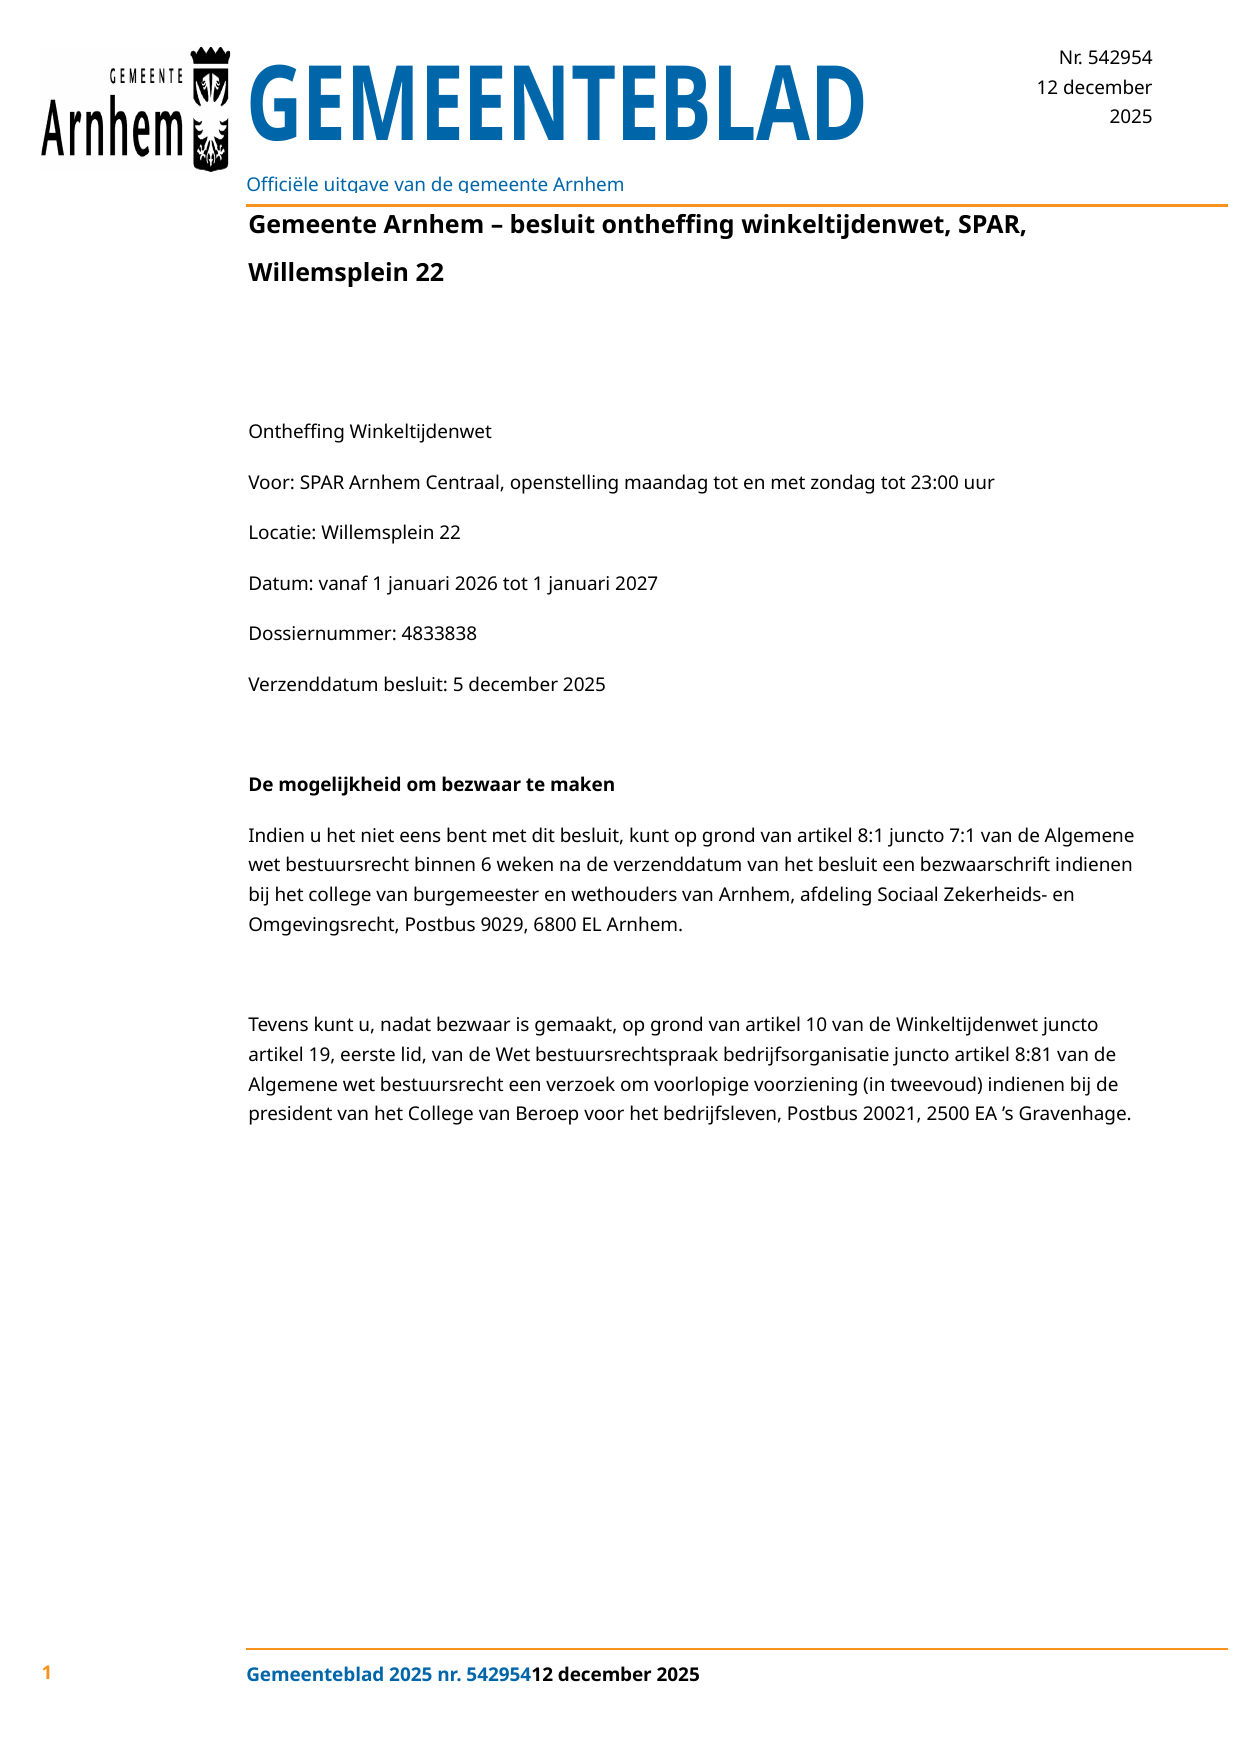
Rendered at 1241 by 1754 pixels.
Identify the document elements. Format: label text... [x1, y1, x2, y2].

text De mogelijkheid om bezwaar te maken [248, 772, 1152, 797]
text Dossiernummer: 4833838 [248, 620, 1152, 646]
text Voor: SPAR Arnhem Centraal, openstelling maandag tot en met zondag tot 23:00 uur [248, 469, 1152, 495]
text Locatie: Willemsplein 22 [248, 519, 1152, 545]
text Tevens kunt u, nadat bezwaar is gemaakt, op grond van artikel 10 van de Winkeltijdenwet juncto artikel 19, eerste lid, van de Wet bestuursrechtspraak bedrijfsorganisatie juncto artikel 8:81 van de Algemene wet bestuursrecht een verzoek om voorlopige voorziening (in tweevoud) indienen bij de president van het College van Beroep voor het bedrijfsleven, Postbus 20021, 2500 EA ’s Gravenhage. [248, 1012, 1152, 1126]
text Verzenddatum besluit: 5 december 2025 [248, 671, 1152, 697]
picture [41, 47, 231, 172]
text Ontheffing Winkeltijdenwet [248, 419, 1152, 444]
text Indien u het niet eens bent met dit besluit, kunt op grond van artikel 8:1 juncto 7:1 van de Algemene wet bestuursrecht binnen 6 weken na de verzenddatum van het besluit een bezwaarschrift indienen bij het college van burgemeester en wethouders van Arnhem, afdeling Sociaal Zekerheids- en Omgevingsrecht, Postbus 9029, 6800 EL Arnhem. [248, 822, 1152, 937]
text Gemeente Arnhem – besluit ontheffing winkeltijdenwet, SPAR, Willemsplein 22 [248, 207, 1152, 288]
text Datum: vanaf 1 januari 2026 tot 1 januari 2027 [248, 570, 1152, 596]
